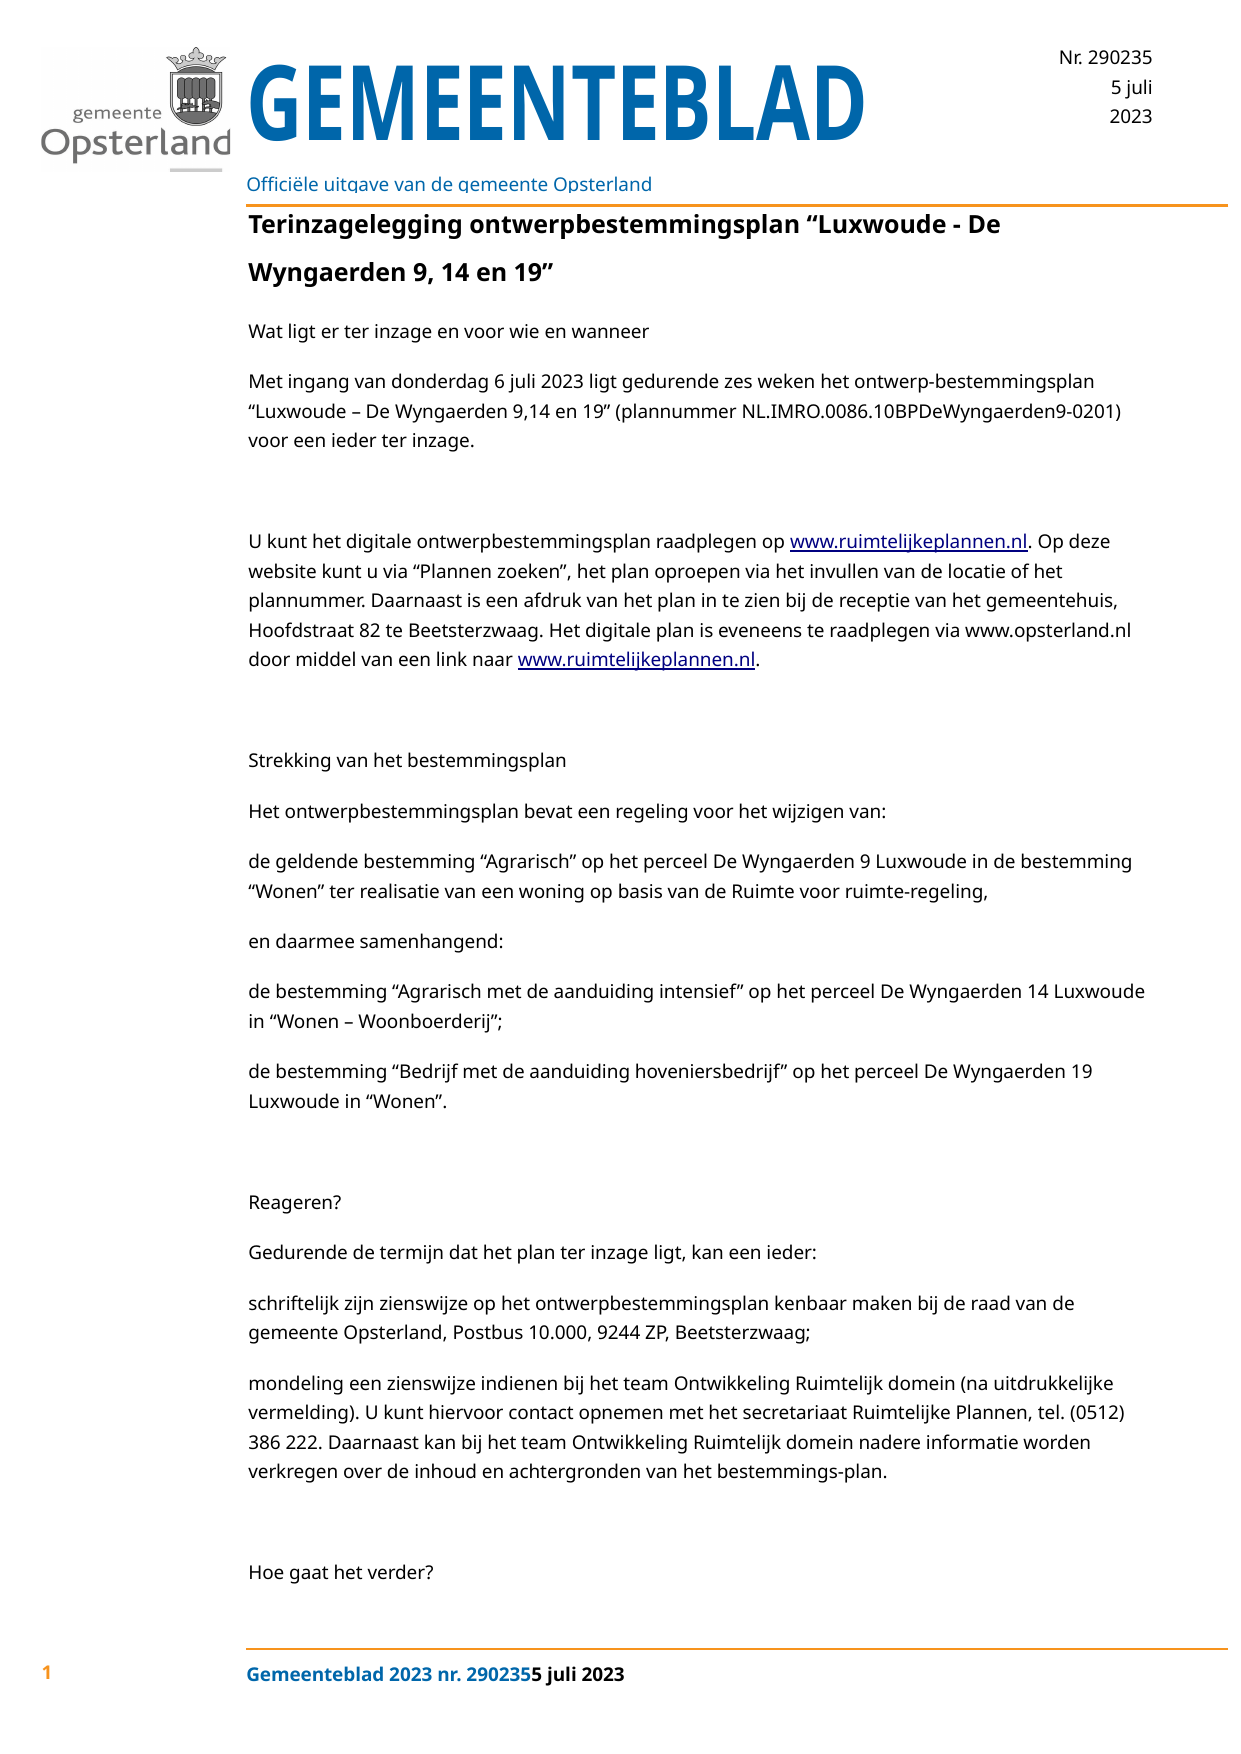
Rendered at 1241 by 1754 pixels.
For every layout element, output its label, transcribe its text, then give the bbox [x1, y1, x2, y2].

text de bestemming “Bedrijf met de aanduiding hoveniersbedrijf” op het perceel De Wyngaerden 19 Luxwoude in “Wonen”. [248, 1059, 1152, 1114]
text Wat ligt er ter inzage en voor wie en wanneer [248, 318, 1152, 344]
picture [41, 47, 231, 172]
text U kunt het digitale ontwerpbestemmingsplan raadplegen op www.ruimtelijkeplannen.nl. Op deze website kunt u via “Plannen zoeken”, het plan oproepen via het invullen van de locatie of het plannummer. Daarnaast is een afdruk van het plan in te zien bij de receptie van het gemeentehuis, Hoofdstraat 82 te Beetsterzwaag. Het digitale plan is eveneens te raadplegen via www.opsterland.nl door middel van een link naar www.ruimtelijkeplannen.nl. [248, 528, 1152, 672]
text mondeling een zienswijze indienen bij het team Ontwikkeling Ruimtelijk domein (na uitdrukkelijke vermelding). U kunt hiervoor contact opnemen met het secretariaat Ruimtelijke Plannen, tel. (0512) 386 222. Daarnaast kan bij het team Ontwikkeling Ruimtelijk domein nadere informatie worden verkregen over de inhoud en achtergronden van het bestemmings-plan. [248, 1370, 1152, 1484]
text de bestemming “Agrarisch met de aanduiding intensief” op het perceel De Wyngaerden 14 Luxwoude in “Wonen – Woonboerderij”; [248, 979, 1152, 1034]
text Strekking van het bestemmingsplan [248, 747, 1152, 773]
text schriftelijk zijn zienswijze op het ontwerpbestemmingsplan kenbaar maken bij de raad van de gemeente Opsterland, Postbus 10.000, 9244 ZP, Beetsterzwaag; [248, 1290, 1152, 1345]
text Het ontwerpbestemmingsplan bevat een regeling voor het wijzigen van: [248, 798, 1152, 824]
text de geldende bestemming “Agrarisch” op het perceel De Wyngaerden 9 Luxwoude in de bestemming “Wonen” ter realisatie van een woning op basis van de Ruimte voor ruimte-regeling, [248, 848, 1152, 904]
text en daarmee samenhangend: [248, 928, 1152, 954]
text Reageren? [248, 1189, 1152, 1215]
text Gedurende de termijn dat het plan ter inzage ligt, kan een ieder: [248, 1239, 1152, 1265]
text Met ingang van donderdag 6 juli 2023 ligt gedurende zes weken het ontwerp-bestemmingsplan “Luxwoude – De Wyngaerden 9,14 en 19” (plannummer NL.IMRO.0086.10BPDeWyngaerden9-0201) voor een ieder ter inzage. [248, 368, 1152, 453]
text Hoe gaat het verder? [248, 1559, 1152, 1585]
text Terinzagelegging ontwerpbestemmingsplan “Luxwoude - De Wyngaerden 9, 14 en 19” [248, 207, 1152, 288]
